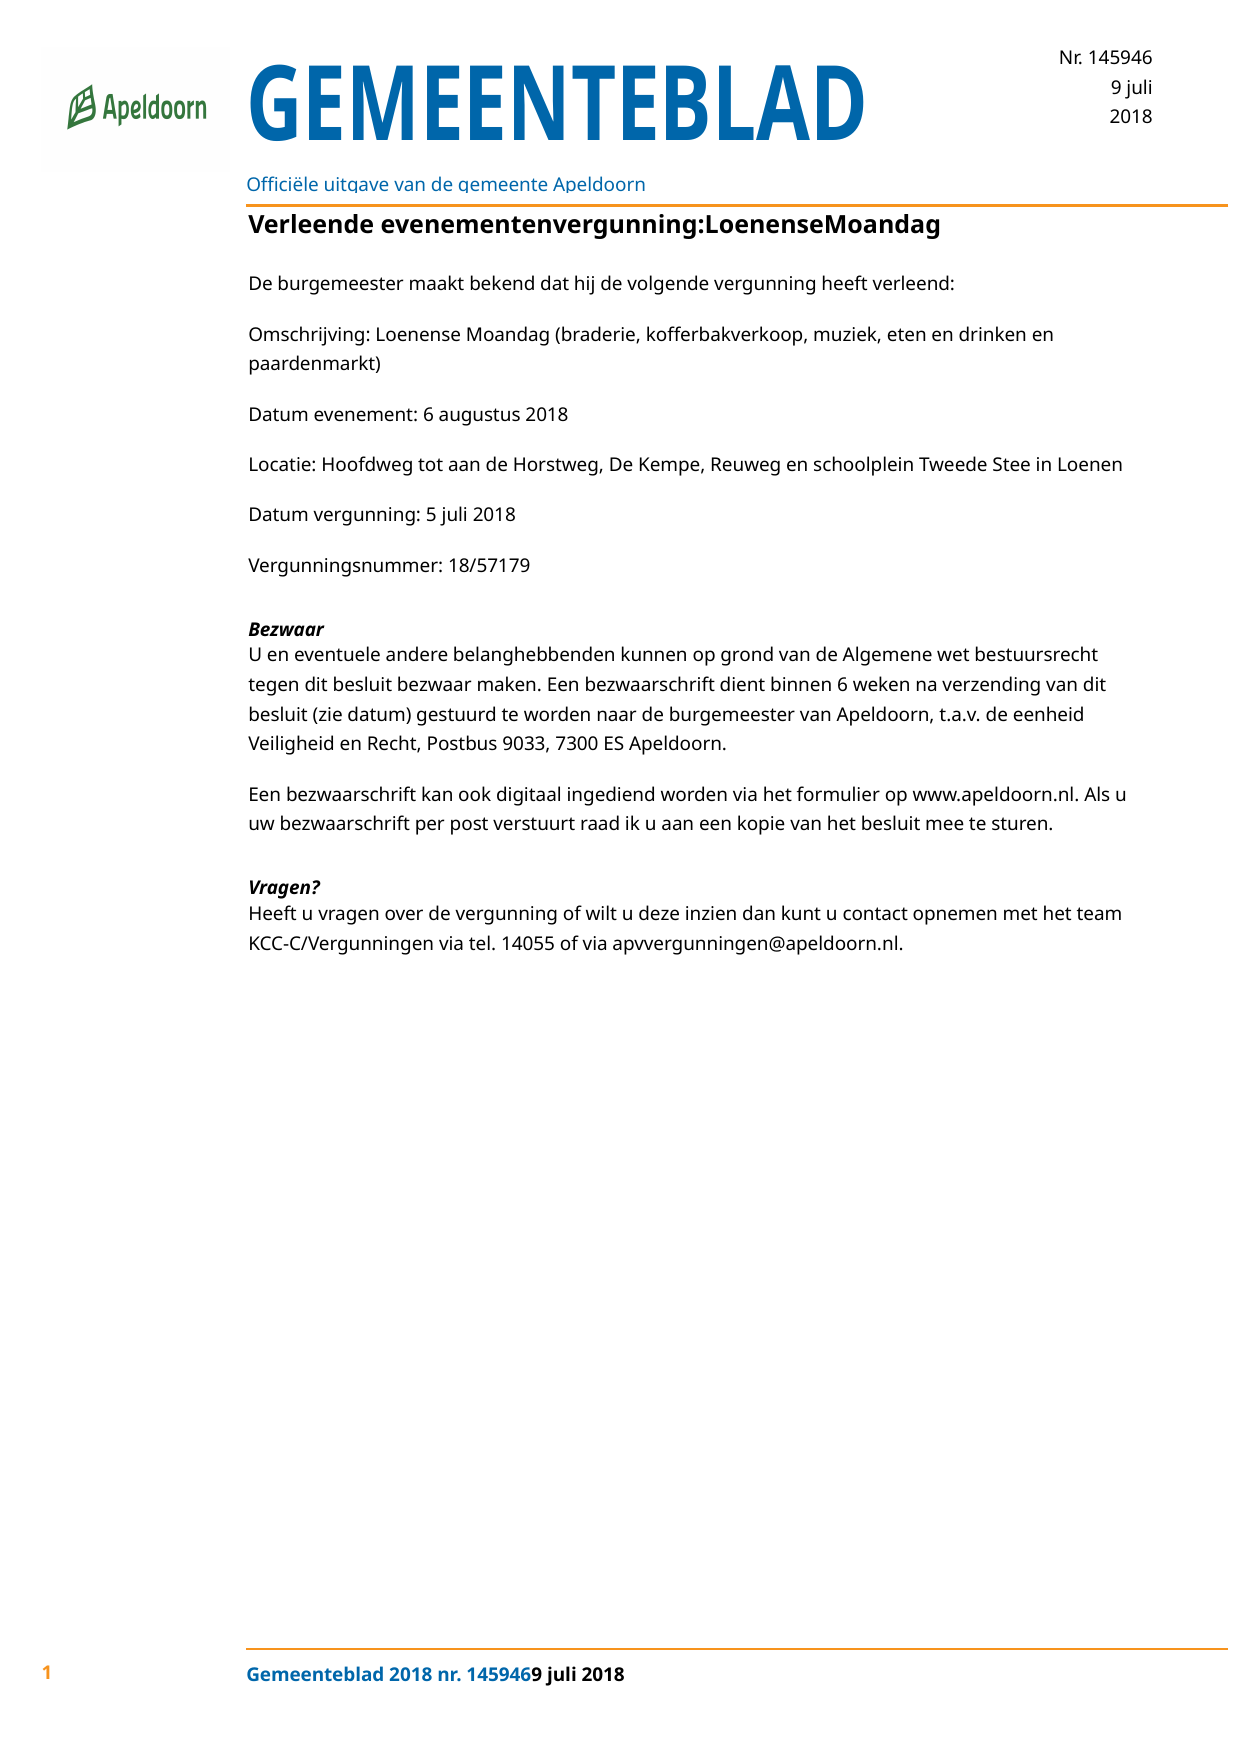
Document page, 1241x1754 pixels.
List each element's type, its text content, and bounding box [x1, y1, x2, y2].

text Datum evenement: 6 augustus 2018 [248, 401, 1152, 426]
text U en eventuele andere belanghebbenden kunnen op grond van de Algemene wet bestuursrecht tegen dit besluit bezwaar maken. Een bezwaarschrift dient binnen 6 weken na verzending van dit besluit (zie datum) gestuurd te worden naar de burgemeester van Apeldoorn, t.a.v. de eenheid Veiligheid en Recht, Postbus 9033, 7300 ES Apeldoorn. [248, 642, 1152, 756]
text Een bezwaarschrift kan ook digitaal ingediend worden via het formulier op www.apeldoorn.nl. Als u uw bezwaarschrift per post verstuurt raad ik u aan een kopie van het besluit mee te sturen. [248, 781, 1152, 836]
text Datum vergunning: 5 juli 2018 [248, 502, 1152, 527]
text Bezwaar [248, 616, 1152, 642]
text Vragen? [248, 874, 1152, 900]
text Omschrijving: Loenense Moandag (braderie, kofferbakverkoop, muziek, eten en drinken en paardenmarkt) [248, 321, 1152, 376]
text Verleende evenementenvergunning:LoenenseMoandag [248, 207, 1152, 241]
picture [41, 47, 231, 172]
text Vergunningsnummer: 18/57179 [248, 552, 1152, 578]
text Locatie: Hoofdweg tot aan de Horstweg, De Kempe, Reuweg en schoolplein Tweede Stee in Loenen [248, 451, 1152, 477]
text Heeft u vragen over de vergunning of wilt u deze inzien dan kunt u contact opnemen met het team KCC-C/Vergunningen via tel. 14055 of via apvvergunningen@apeldoorn.nl. [248, 900, 1152, 955]
text De burgemeester maakt bekend dat hij de volgende vergunning heeft verleend: [248, 270, 1152, 296]
